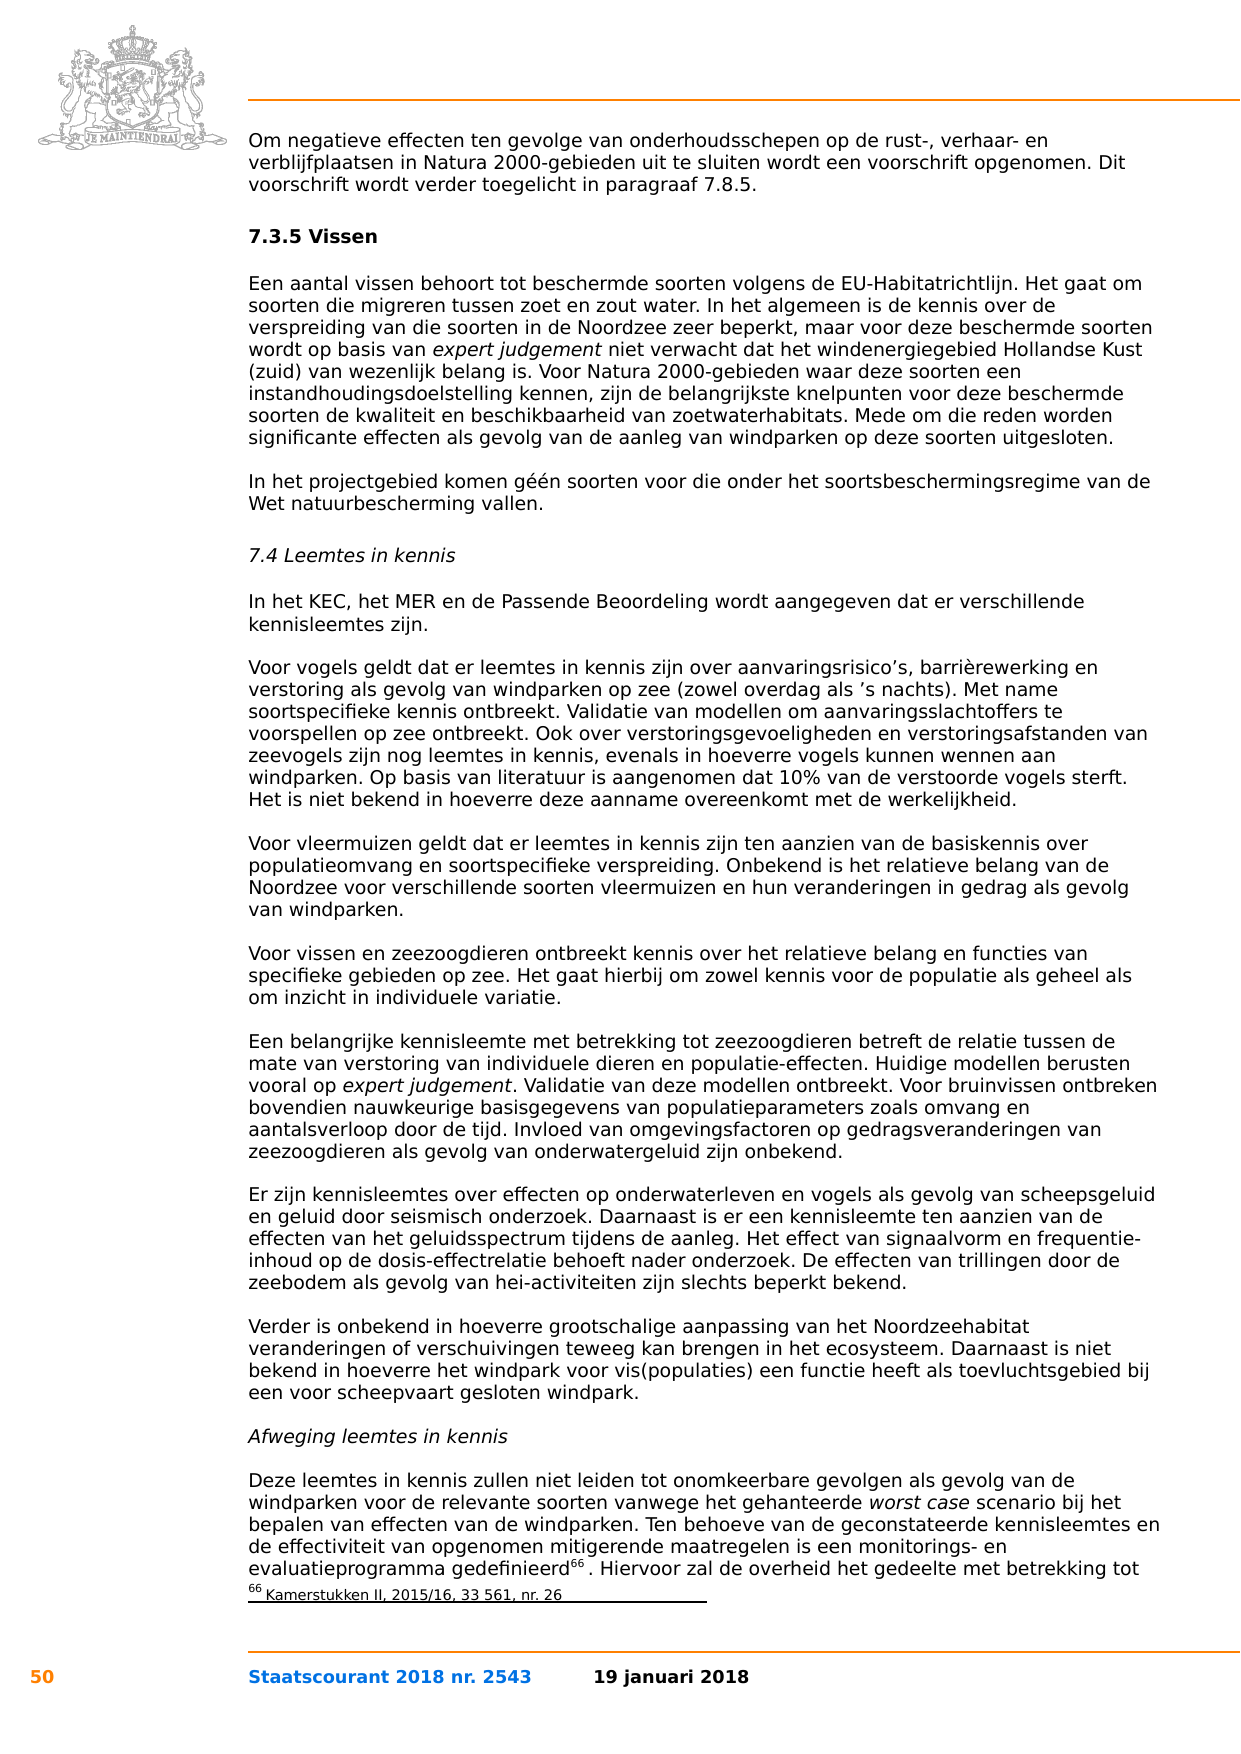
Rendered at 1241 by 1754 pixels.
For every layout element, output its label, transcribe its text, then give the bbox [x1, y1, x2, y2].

text In het projectgebied komen géén soorten voor die onder het soortsbeschermingsregime van de Wet natuurbescherming vallen. [248, 471, 1163, 514]
text Een belangrijke kennisleemte met betrekking tot zeezoogdieren betreft de relatie tussen de mate van verstoring van individuele dieren en populatie-effecten. Huidige modellen berusten vooral op expert judgement. Validatie van deze modellen ontbreekt. Voor bruinvissen ontbreken bovendien nauwkeurige basisgegevens van populatieparameters zoals omvang en aantalsverloop door de tijd. Invloed van omgevingsfactoren op gedragsveranderingen van zeezoogdieren als gevolg van onderwatergeluid zijn onbekend. [248, 1031, 1163, 1162]
text Deze leemtes in kennis zullen niet leiden tot onomkeerbare gevolgen als gevolg van de windparken voor de relevante soorten vanwege het gehanteerde worst case scenario bij het bepalen van effecten van de windparken. Ten behoeve van de geconstateerde kennisleemtes en de effectiviteit van opgenomen mitigerende maatregelen is een monitorings- en evaluatieprogramma gedefinieerd. Hiervoor zal de overheid het gedeelte met betrekking tot [248, 1470, 1163, 1580]
text Voor vleermuizen geldt dat er leemtes in kennis zijn ten aanzien van de basiskennis over populatieomvang en soortspecifieke verspreiding. Onbekend is het relatieve belang van de Noordzee voor verschillende soorten vleermuizen en hun veranderingen in gedrag als gevolg van windparken. [248, 833, 1163, 921]
text Verder is onbekend in hoeverre grootschalige aanpassing van het Noordzeehabitat veranderingen of verschuivingen teweeg kan brengen in het ecosysteem. Daarnaast is niet bekend in hoeverre het windpark voor vis(populaties) een functie heeft als toevluchtsgebied bij een voor scheepvaart gesloten windpark. [248, 1316, 1163, 1404]
text In het KEC, het MER en de Passende Beoordeling wordt aangegeven dat er verschillende kennisleemtes zijn. [248, 591, 1163, 635]
text Voor vogels geldt dat er leemtes in kennis zijn over aanvaringsrisico’s, barrièrewerking en verstoring als gevolg van windparken op zee (zowel overdag als ’s nachts). Met name soortspecifieke kennis ontbreekt. Validatie van modellen om aanvaringsslachtoffers te voorspellen op zee ontbreekt. Ook over verstoringsgevoeligheden en verstoringsafstanden van zeevogels zijn nog leemtes in kennis, evenals in hoeverre vogels kunnen wennen aan windparken. Op basis van literatuur is aangenomen dat 10% van de verstoorde vogels sterft. Het is niet bekend in hoeverre deze aanname overeenkomt met de werkelijkheid. [248, 657, 1163, 811]
text Om negatieve effecten ten gevolge van onderhoudsschepen op de rust-, verhaar- en verblijfplaatsen in Natura 2000-gebieden uit te sluiten wordt een voorschrift opgenomen. Dit voorschrift wordt verder toegelicht in paragraaf 7.8.5. [248, 130, 1163, 196]
text Kamerstukken II, 2015/16, 33 561, nr. 26 [248, 1583, 1163, 1605]
subtitle 7.4 Leemtes in kennis [248, 544, 1163, 566]
text Er zijn kennisleemtes over effecten op onderwaterleven en vogels als gevolg van scheepsgeluid en geluid door seismisch onderzoek. Daarnaast is er een kennisleemte ten aanzien van de effecten van het geluidsspectrum tijdens de aanleg. Het effect van signaalvorm en frequentie-inhoud op de dosis-effectrelatie behoeft nader onderzoek. De effecten van trillingen door de zeebodem als gevolg van hei-activiteiten zijn slechts beperkt bekend. [248, 1184, 1163, 1294]
subtitle 7.3.5 Vissen [248, 226, 1163, 248]
picture [38, 25, 227, 150]
text Voor vissen en zeezoogdieren ontbreekt kennis over het relatieve belang en functies van specifieke gebieden op zee. Het gaat hierbij om zowel kennis voor de populatie als geheel als om inzicht in individuele variatie. [248, 943, 1163, 1009]
subtitle Afweging leemtes in kennis [248, 1426, 1163, 1448]
text Een aantal vissen behoort tot beschermde soorten volgens de EU-Habitatrichtlijn. Het gaat om soorten die migreren tussen zoet en zout water. In het algemeen is de kennis over de verspreiding van die soorten in de Noordzee zeer beperkt, maar voor deze beschermde soorten wordt op basis van expert judgement niet verwacht dat het windenergiegebied Hollandse Kust (zuid) van wezenlijk belang is. Voor Natura 2000-gebieden waar deze soorten een instandhoudingsdoelstelling kennen, zijn de belangrijkste knelpunten voor deze beschermde soorten de kwaliteit en beschikbaarheid van zoetwaterhabitats. Mede om die reden worden significante effecten als gevolg van de aanleg van windparken op deze soorten uitgesloten. [248, 273, 1163, 449]
